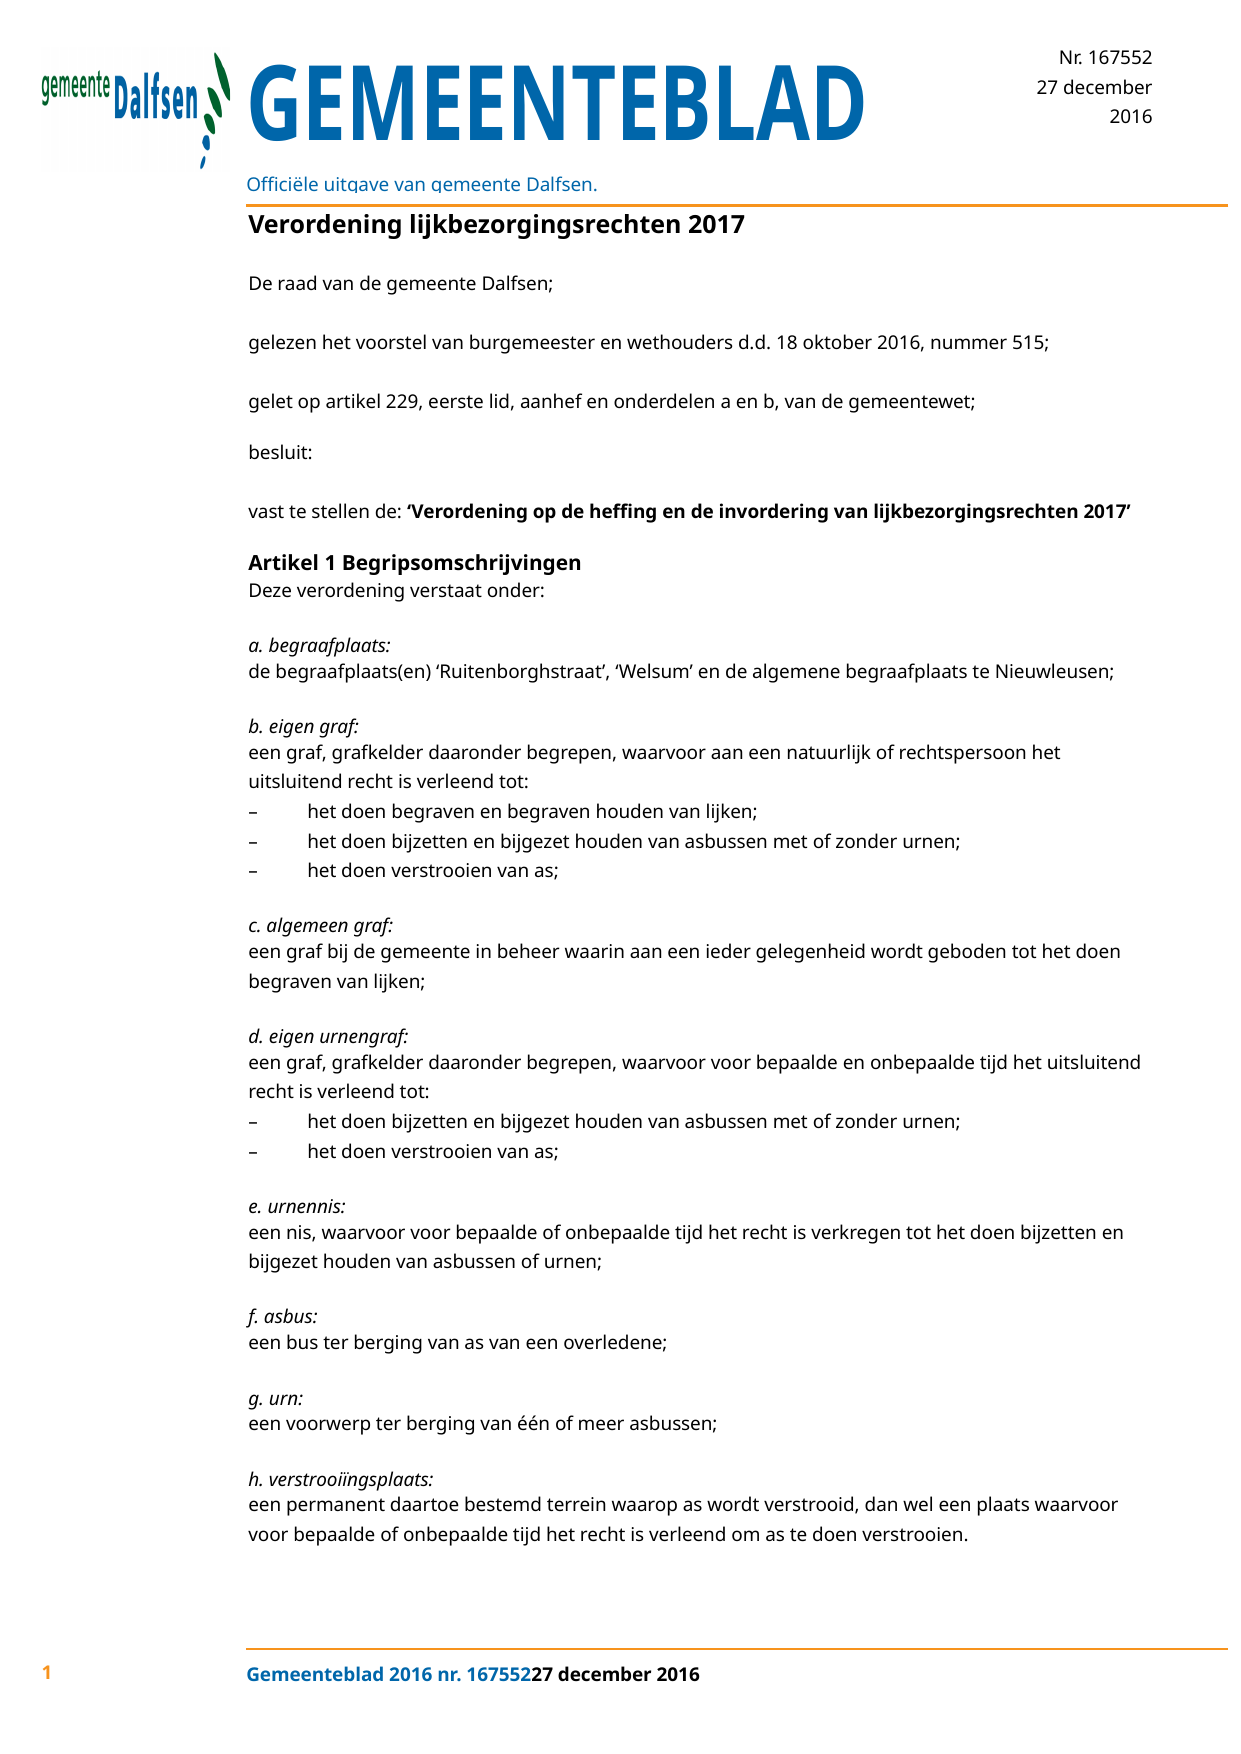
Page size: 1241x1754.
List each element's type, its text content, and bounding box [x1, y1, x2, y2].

text de begraafplaats(en) ‘Ruitenborghstraat’, ‘Welsum’ en de algemene begraafplaats te Nieuwleusen; [248, 658, 1152, 684]
text vast te stellen de: ‘Verordening op de heffing en de invordering van lijkbezorgingsrechten 2017’ [248, 498, 1152, 524]
text d. eigen urnengraf: [248, 1023, 1152, 1049]
text besluit: [248, 439, 1152, 465]
text b. eigen graf: [248, 713, 1152, 739]
text a. begraafplaats: [248, 632, 1152, 658]
text gelet op artikel 229, eerste lid, aanhef en onderdelen a en b, van de gemeentewet; [248, 389, 1152, 414]
text een graf, grafkelder daaronder begrepen, waarvoor voor bepaalde en onbepaalde tijd het uitsluitend recht is verleend tot: [248, 1049, 1152, 1104]
list het doen bijzetten en bijgezet houden van asbussen met of zonder urnen; [248, 1108, 1152, 1134]
text c. algemeen graf: [248, 913, 1152, 938]
list het doen verstrooien van as; [248, 1138, 1152, 1163]
list het doen verstrooien van as; [248, 857, 1152, 883]
text Artikel 1 Begripsomschrijvingen [248, 548, 1152, 577]
text een graf, grafkelder daaronder begrepen, waarvoor aan een natuurlijk of rechtspersoon het uitsluitend recht is verleend tot: [248, 739, 1152, 794]
list het doen bijzetten en bijgezet houden van asbussen met of zonder urnen; [248, 828, 1152, 853]
text h. verstrooiïngsplaats: [248, 1466, 1152, 1492]
text f. asbus: [248, 1304, 1152, 1329]
text een graf bij de gemeente in beheer waarin aan een ieder gelegenheid wordt geboden tot het doen begraven van lijken; [248, 938, 1152, 994]
text e. urnennis: [248, 1193, 1152, 1219]
text een permanent daartoe bestemd terrein waarop as wordt verstrooid, dan wel een plaats waarvoor voor bepaalde of onbepaalde tijd het recht is verleend om as te doen verstrooien. [248, 1492, 1152, 1547]
text Verordening lijkbezorgingsrechten 2017 [248, 207, 1152, 241]
text een nis, waarvoor voor bepaalde of onbepaalde tijd het recht is verkregen tot het doen bijzetten en bijgezet houden van asbussen of urnen; [248, 1219, 1152, 1274]
text een bus ter berging van as van een overledene; [248, 1329, 1152, 1355]
text Deze verordening verstaat onder: [248, 577, 1152, 603]
text een voorwerp ter berging van één of meer asbussen; [248, 1411, 1152, 1436]
text g. urn: [248, 1385, 1152, 1411]
list het doen begraven en begraven houden van lijken; [248, 798, 1152, 824]
picture [41, 47, 231, 172]
text gelezen het voorstel van burgemeester en wethouders d.d. 18 oktober 2016, nummer 515; [248, 329, 1152, 355]
text De raad van de gemeente Dalfsen; [248, 270, 1152, 296]
